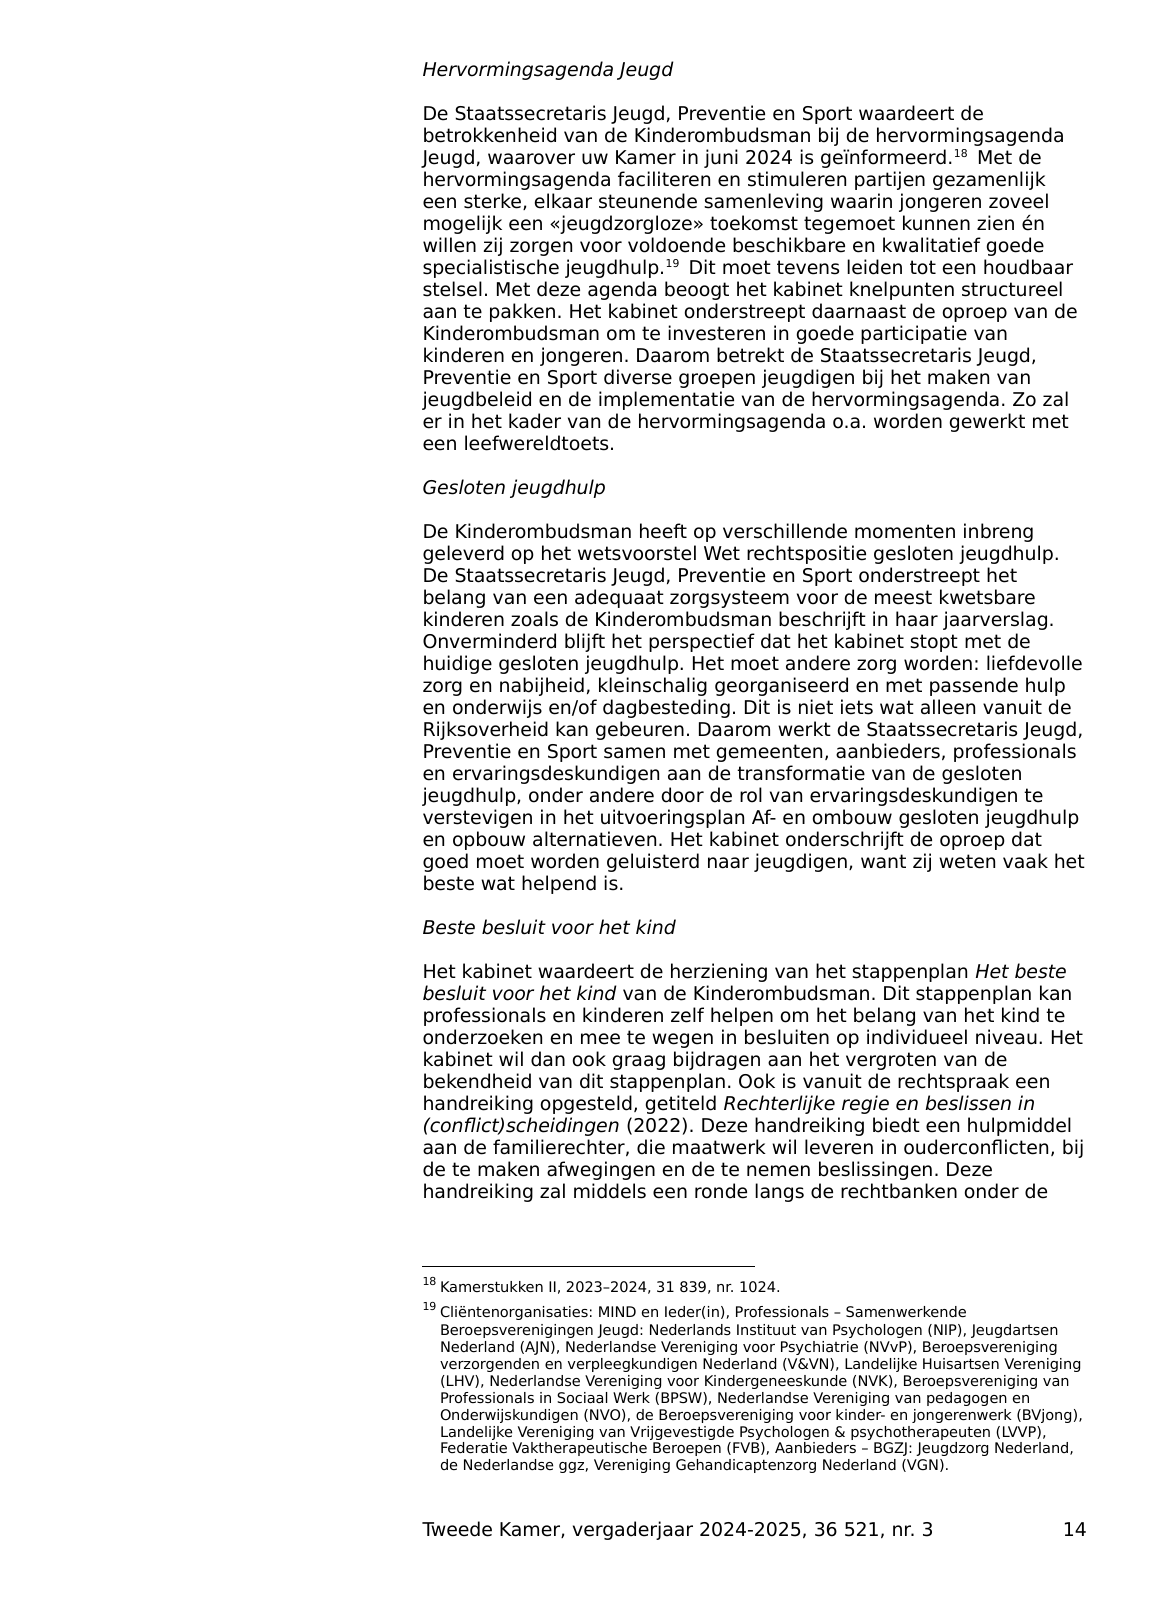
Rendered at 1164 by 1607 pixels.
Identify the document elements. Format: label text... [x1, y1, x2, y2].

text Cliëntenorganisaties: MIND en Ieder(in), Professionals – Samenwerkende Beroepsverenigingen Jeugd: Nederlands Instituut van Psychologen (NIP), Jeugdartsen Nederland (AJN), Nederlandse Vereniging voor Psychiatrie (NVvP), Beroepsvereniging verzorgenden en verpleegkundigen Nederland (V&VN), Landelijke Huisartsen Vereniging (LHV), Nederlandse Vereniging voor Kindergeneeskunde (NVK), Beroepsvereniging van Professionals in Sociaal Werk (BPSW), Nederlandse Vereniging van pedagogen en Onderwijskundigen (NVO), de Beroepsvereniging voor kinder- en jongerenwerk (BVjong), Landelijke Vereniging van Vrijgevestigde Psychologen & psychotherapeuten (LVVP), Federatie Vaktherapeutische Beroepen (FVB), Aanbieders – BGZJ: Jeugdzorg Nederland, de Nederlandse ggz, Vereniging Gehandicaptenzorg Nederland (VGN). [422, 1300, 1087, 1474]
text Het kabinet waardeert de herziening van het stappenplan Het beste besluit voor het kind van de Kinderombudsman. Dit stappenplan kan professionals en kinderen zelf helpen om het belang van het kind te onderzoeken en mee te wegen in besluiten op individueel niveau. Het kabinet wil dan ook graag bijdragen aan het vergroten van de bekendheid van dit stappenplan. Ook is vanuit de rechtspraak een handreiking opgesteld, getiteld Rechterlijke regie en beslissen in (conflict)scheidingen (2022). Deze handreiking biedt een hulpmiddel aan de familierechter, die maatwerk wil leveren in ouderconflicten, bij de te maken afwegingen en de te nemen beslissingen. Deze handreiking zal middels een ronde langs de rechtbanken onder de [422, 961, 1087, 1203]
subtitle Gesloten jeugdhulp [422, 477, 1087, 499]
text De Staatssecretaris Jeugd, Preventie en Sport waardeert de betrokkenheid van de Kinderombudsman bij de hervormingsagenda Jeugd, waarover uw Kamer in juni 2024 is geïnformeerd. Met de hervormingsagenda faciliteren en stimuleren partijen gezamenlijk een sterke, elkaar steunende samenleving waarin jongeren zoveel mogelijk een «jeugdzorgloze» toekomst tegemoet kunnen zien én willen zij zorgen voor voldoende beschikbare en kwalitatief goede specialistische jeugdhulp. Dit moet tevens leiden tot een houdbaar stelsel. Met deze agenda beoogt het kabinet knelpunten structureel aan te pakken. Het kabinet onderstreept daarnaast de oproep van de Kinderombudsman om te investeren in goede participatie van kinderen en jongeren. Daarom betrekt de Staatssecretaris Jeugd, Preventie en Sport diverse groepen jeugdigen bij het maken van jeugdbeleid en de implementatie van de hervormingsagenda. Zo zal er in het kader van de hervormingsagenda o.a. worden gewerkt met een leefwereldtoets. [422, 103, 1087, 455]
subtitle Hervormingsagenda Jeugd [422, 59, 1087, 81]
subtitle Beste besluit voor het kind [422, 917, 1087, 939]
text De Kinderombudsman heeft op verschillende momenten inbreng geleverd op het wetsvoorstel Wet rechtspositie gesloten jeugdhulp. De Staatssecretaris Jeugd, Preventie en Sport onderstreept het belang van een adequaat zorgsysteem voor de meest kwetsbare kinderen zoals de Kinderombudsman beschrijft in haar jaarverslag. Onverminderd blijft het perspectief dat het kabinet stopt met de huidige gesloten jeugdhulp. Het moet andere zorg worden: liefdevolle zorg en nabijheid, kleinschalig georganiseerd en met passende hulp en onderwijs en/of dagbesteding. Dit is niet iets wat alleen vanuit de Rijksoverheid kan gebeuren. Daarom werkt de Staatssecretaris Jeugd, Preventie en Sport samen met gemeenten, aanbieders, professionals en ervaringsdeskundigen aan de transformatie van de gesloten jeugdhulp, onder andere door de rol van ervaringsdeskundigen te verstevigen in het uitvoeringsplan Af- en ombouw gesloten jeugdhulp en opbouw alternatieven. Het kabinet onderschrijft de oproep dat goed moet worden geluisterd naar jeugdigen, want zij weten vaak het beste wat helpend is. [422, 521, 1087, 895]
text Kamerstukken II, 2023–2024, 31 839, nr. 1024. [422, 1275, 1087, 1297]
